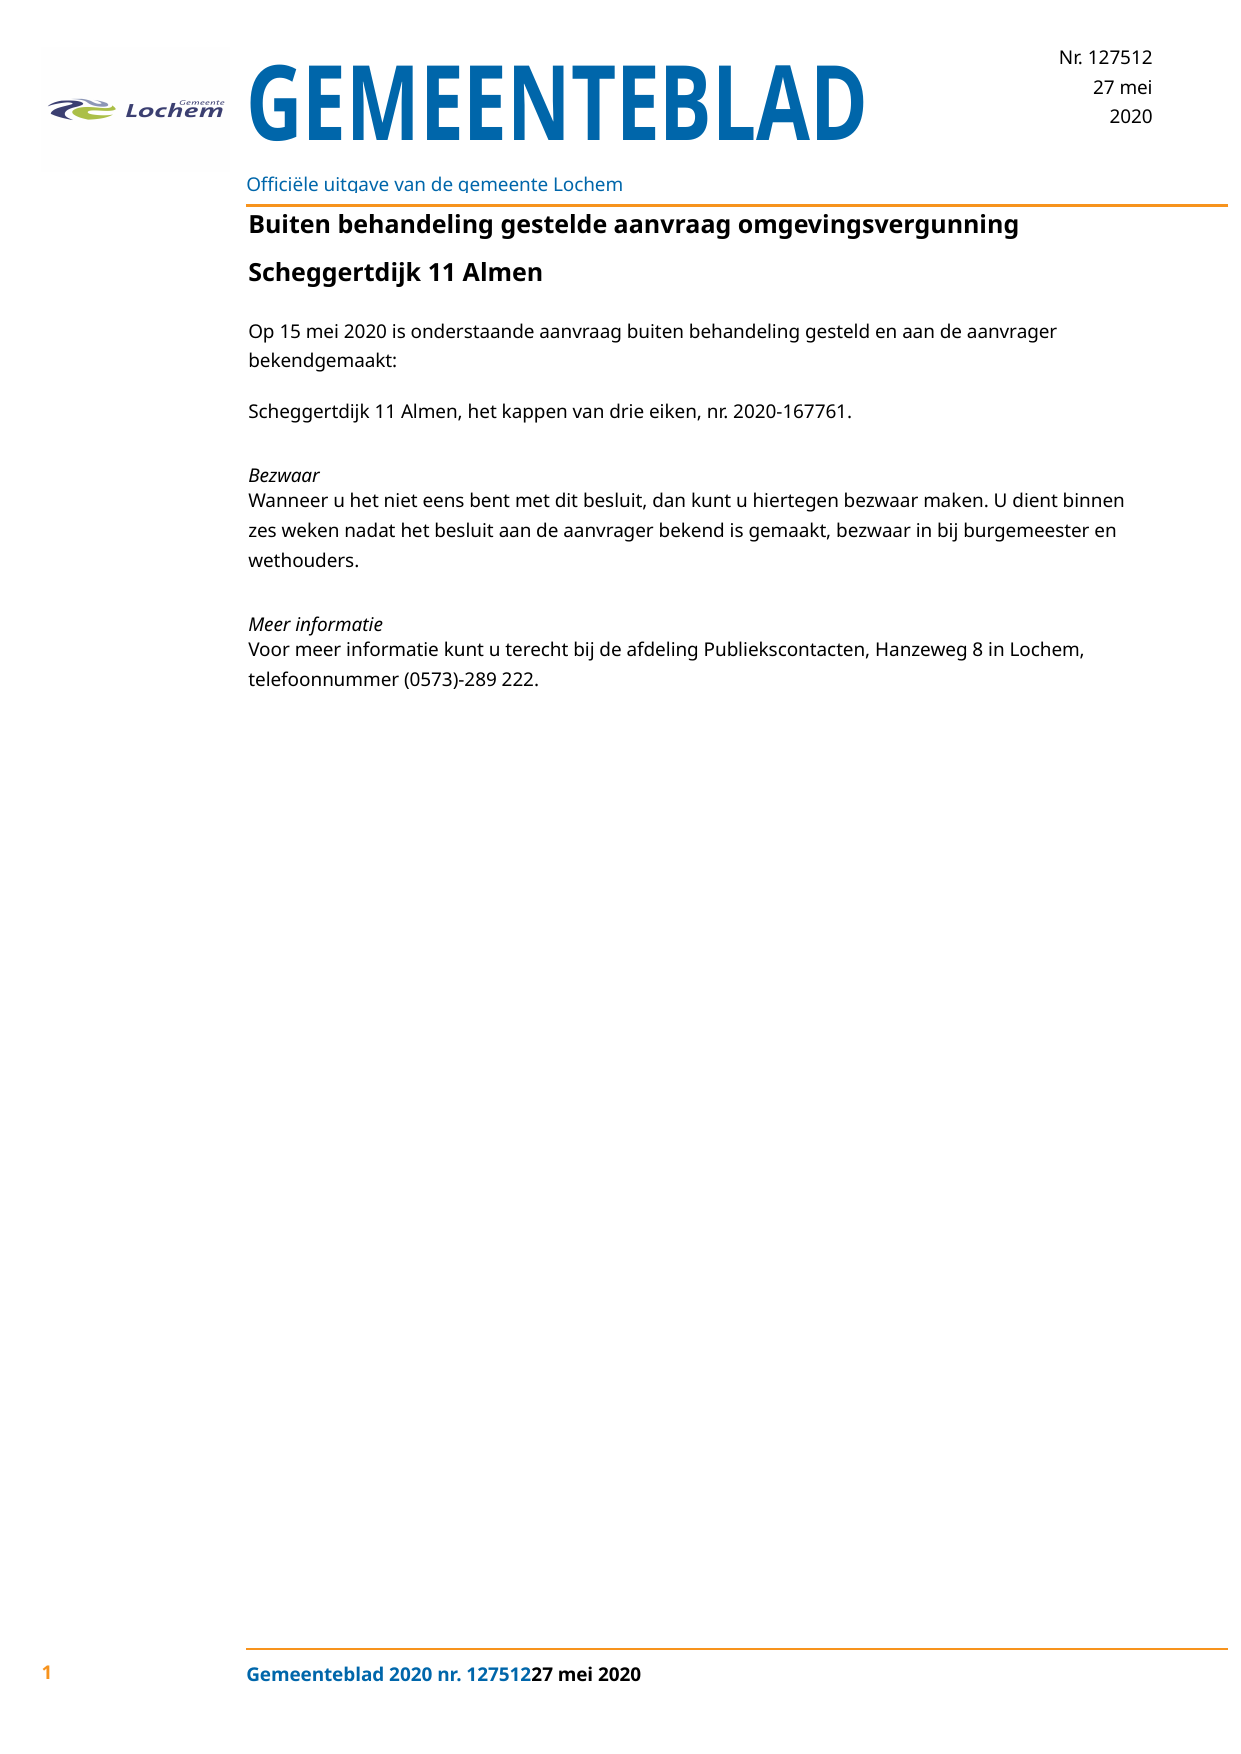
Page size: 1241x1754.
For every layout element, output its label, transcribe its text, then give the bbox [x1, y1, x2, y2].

text Scheggertdijk 11 Almen, het kappen van drie eiken, nr. 2020-167761. [248, 398, 1152, 424]
text Op 15 mei 2020 is onderstaande aanvraag buiten behandeling gesteld en aan de aanvrager bekendgemaakt: [248, 318, 1152, 373]
text Meer informatie [248, 611, 1152, 636]
picture [41, 47, 231, 172]
text Wanneer u het niet eens bent met dit besluit, dan kunt u hiertegen bezwaar maken. U dient binnen zes weken nadat het besluit aan de aanvrager bekend is gemaakt, bezwaar in bij burgemeester en wethouders. [248, 488, 1152, 572]
text Voor meer informatie kunt u terecht bij de afdeling Publiekscontacten, Hanzeweg 8 in Lochem, telefoonnummer (0573)-289 222. [248, 636, 1152, 692]
text Buiten behandeling gestelde aanvraag omgevingsvergunning Scheggertdijk 11 Almen [248, 207, 1152, 288]
text Bezwaar [248, 462, 1152, 488]
